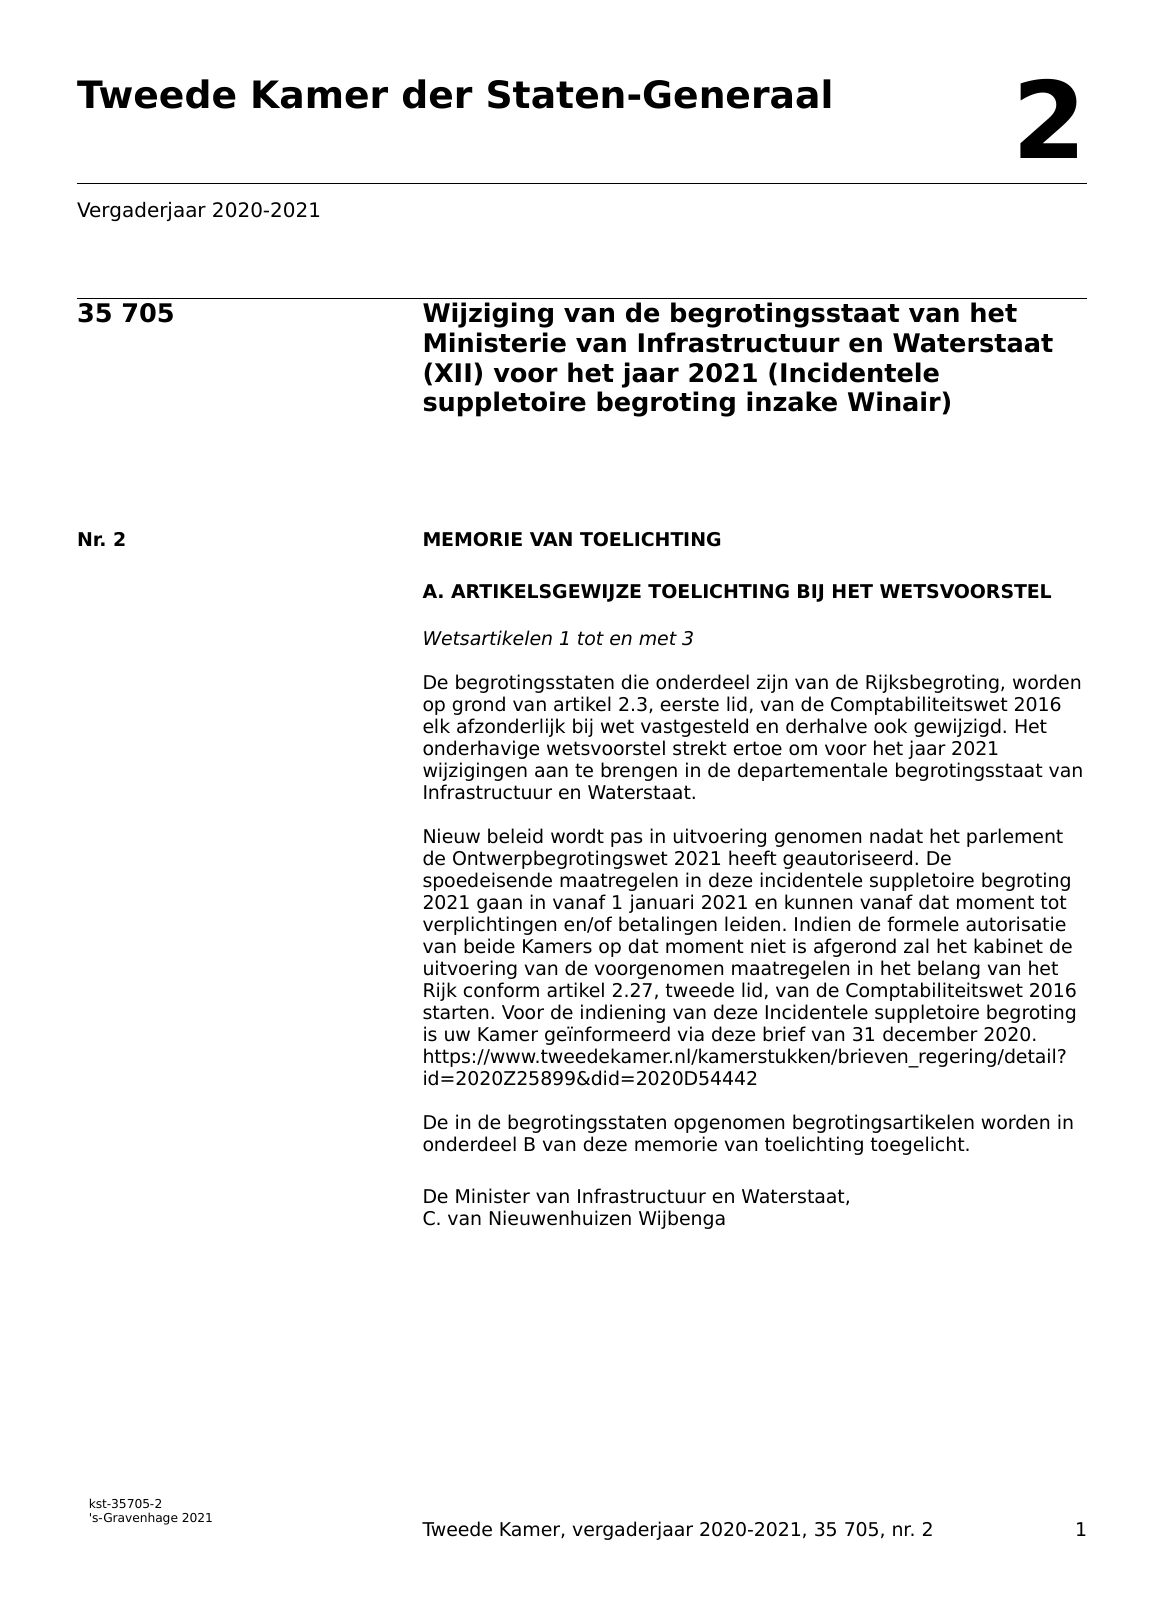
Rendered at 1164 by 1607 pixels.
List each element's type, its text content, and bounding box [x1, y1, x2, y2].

text 's-Gravenhage 2021 [88, 1511, 323, 1525]
subtitle Nr. 2 MEMORIE VAN TOELICHTING [77, 529, 1087, 551]
table_header 2 [886, 59, 1087, 183]
text De Minister van Infrastructuur en Waterstaat, C. van Nieuwenhuizen Wijbenga [422, 1186, 1087, 1230]
table_cell Vergaderjaar 2020-2021 [77, 184, 1087, 298]
text De in de begrotingsstaten opgenomen begrotingsartikelen worden in onderdeel B van deze memorie van toelichting toegelicht. [422, 1112, 1087, 1156]
subtitle Wetsartikelen 1 tot en met 3 [422, 628, 1087, 650]
subtitle 35 705 Wijziging van de begrotingsstaat van het Ministerie van Infrastructuur en Waterstaat (XII) voor het jaar 2021 (Incidentele suppletoire begroting inzake Winair) [77, 299, 1087, 418]
text https://www.tweedekamer.nl/kamerstukken/brieven_regering/detail?id=2020Z25899&did=2020D54442 [422, 1046, 1087, 1090]
text Nieuw beleid wordt pas in uitvoering genomen nadat het parlement de Ontwerpbegrotingswet 2021 heeft geautoriseerd. De spoedeisende maatregelen in deze incidentele suppletoire begroting 2021 gaan in vanaf 1 januari 2021 en kunnen vanaf dat moment tot verplichtingen en/of betalingen leiden. Indien de formele autorisatie van beide Kamers op dat moment niet is afgerond zal het kabinet de uitvoering van de voorgenomen maatregelen in het belang van het Rijk conform artikel 2.27, tweede lid, van de Comptabiliteitswet 2016 starten. Voor de indiening van deze Incidentele suppletoire begroting is uw Kamer geïnformeerd via deze brief van 31 december 2020. [422, 826, 1087, 1046]
text kst-35705-2 [88, 1497, 323, 1511]
subtitle A. ARTIKELSGEWIJZE TOELICHTING BIJ HET WETSVOORSTEL [422, 581, 1087, 603]
table_header Tweede Kamer der Staten-Generaal [77, 59, 886, 183]
text De begrotingsstaten die onderdeel zijn van de Rijksbegroting, worden op grond van artikel 2.3, eerste lid, van de Comptabiliteitswet 2016 elk afzonderlijk bij wet vastgesteld en derhalve ook gewijzigd. Het onderhavige wetsvoorstel strekt ertoe om voor het jaar 2021 wijzigingen aan te brengen in de departementale begrotingsstaat van Infrastructuur en Waterstaat. [422, 672, 1087, 804]
